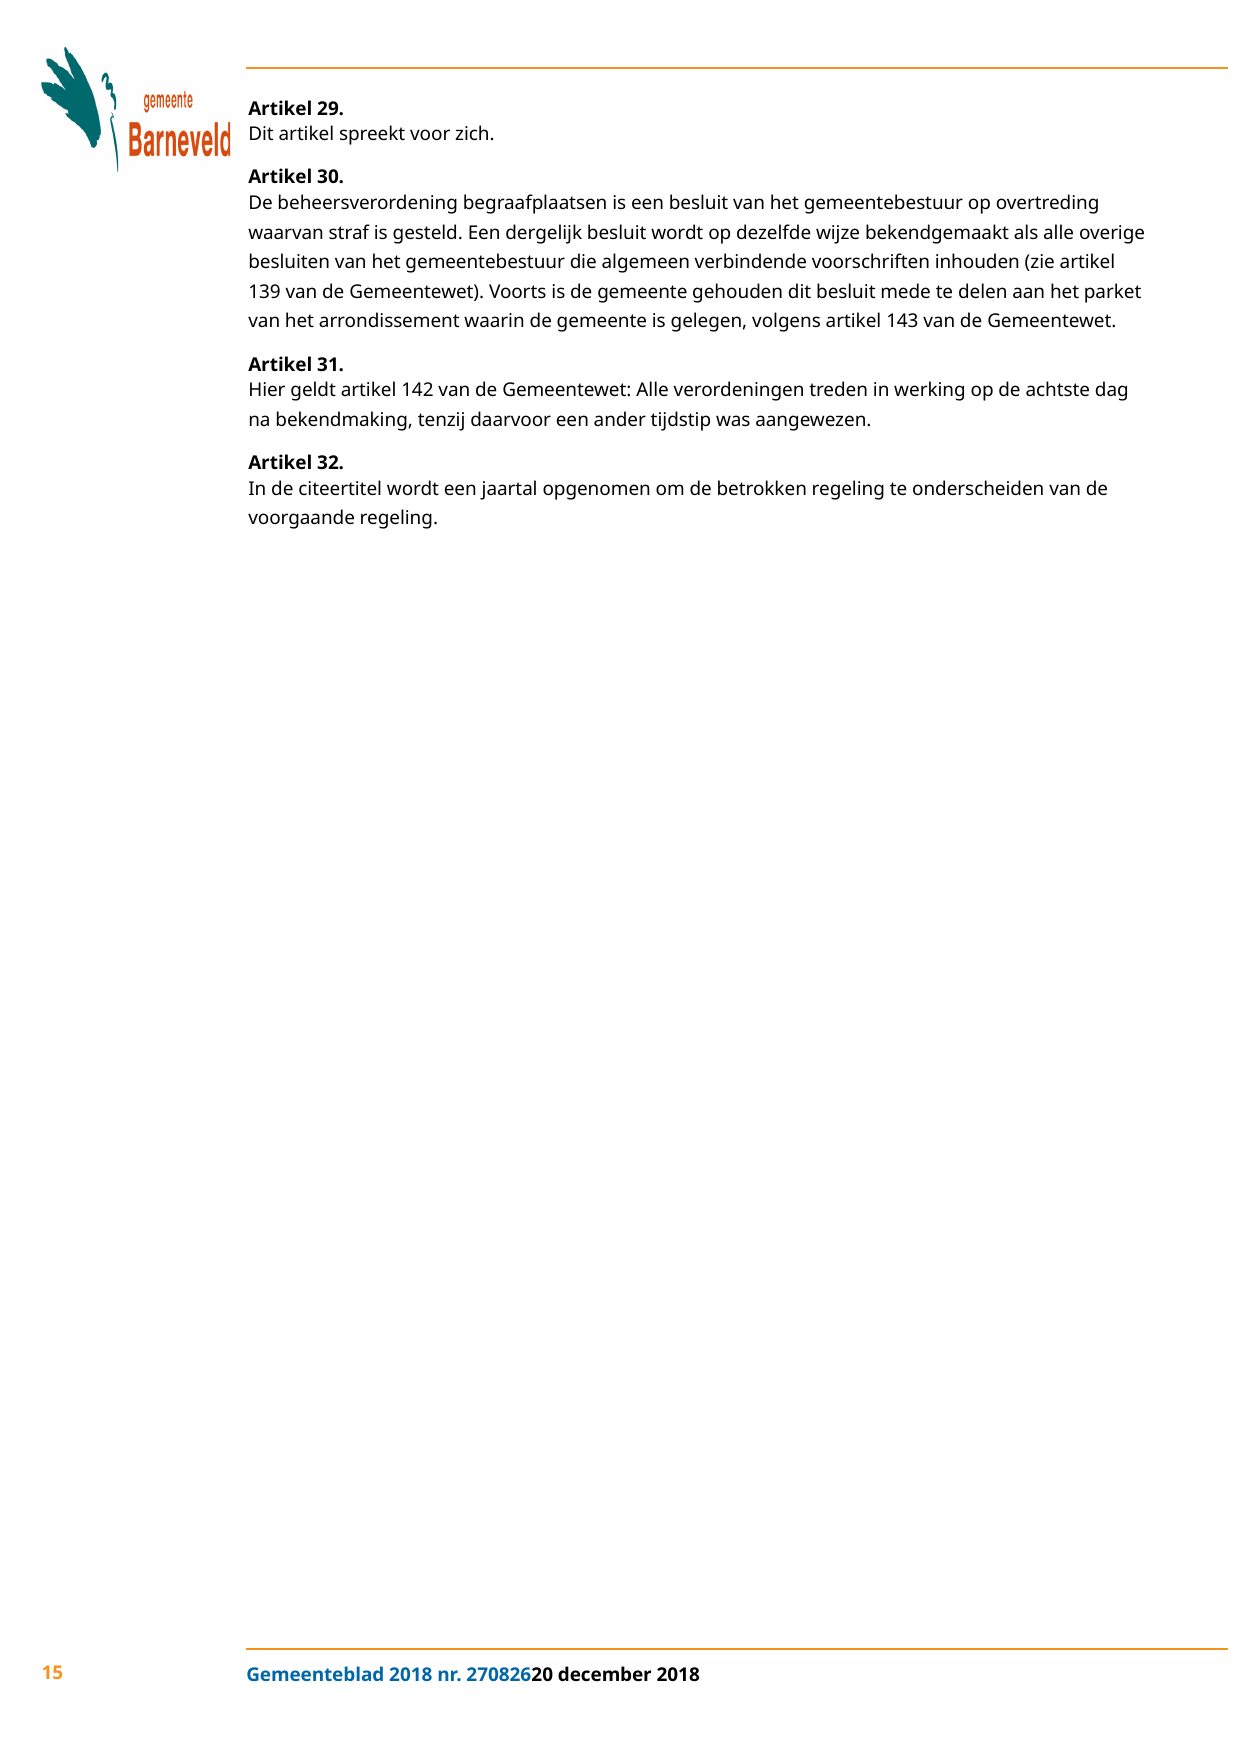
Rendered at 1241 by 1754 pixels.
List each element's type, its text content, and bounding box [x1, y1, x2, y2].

text Artikel 29. [248, 95, 1152, 121]
picture [41, 47, 231, 172]
text Artikel 32. [248, 449, 1152, 475]
text Artikel 30. [248, 164, 1152, 189]
text Hier geldt artikel 142 van de Gemeentewet: Alle verordeningen treden in werking op de achtste dag na bekendmaking, tenzij daarvoor een ander tijdstip was aangewezen. [248, 377, 1152, 432]
text Dit artikel spreekt voor zich. [248, 121, 1152, 146]
text Artikel 31. [248, 351, 1152, 377]
text De beheersverordening begraafplaatsen is een besluit van het gemeentebestuur op overtreding waarvan straf is gesteld. Een dergelijk besluit wordt op dezelfde wijze bekendgemaakt als alle overige besluiten van het gemeentebestuur die algemeen verbindende voorschriften inhouden (zie artikel 139 van de Gemeentewet). Voorts is de gemeente gehouden dit besluit mede te delen aan het parket van het arrondissement waarin de gemeente is gelegen, volgens artikel 143 van de Gemeentewet. [248, 189, 1152, 333]
text In de citeertitel wordt een jaartal opgenomen om de betrokken regeling te onderscheiden van de voorgaande regeling. [248, 475, 1152, 530]
